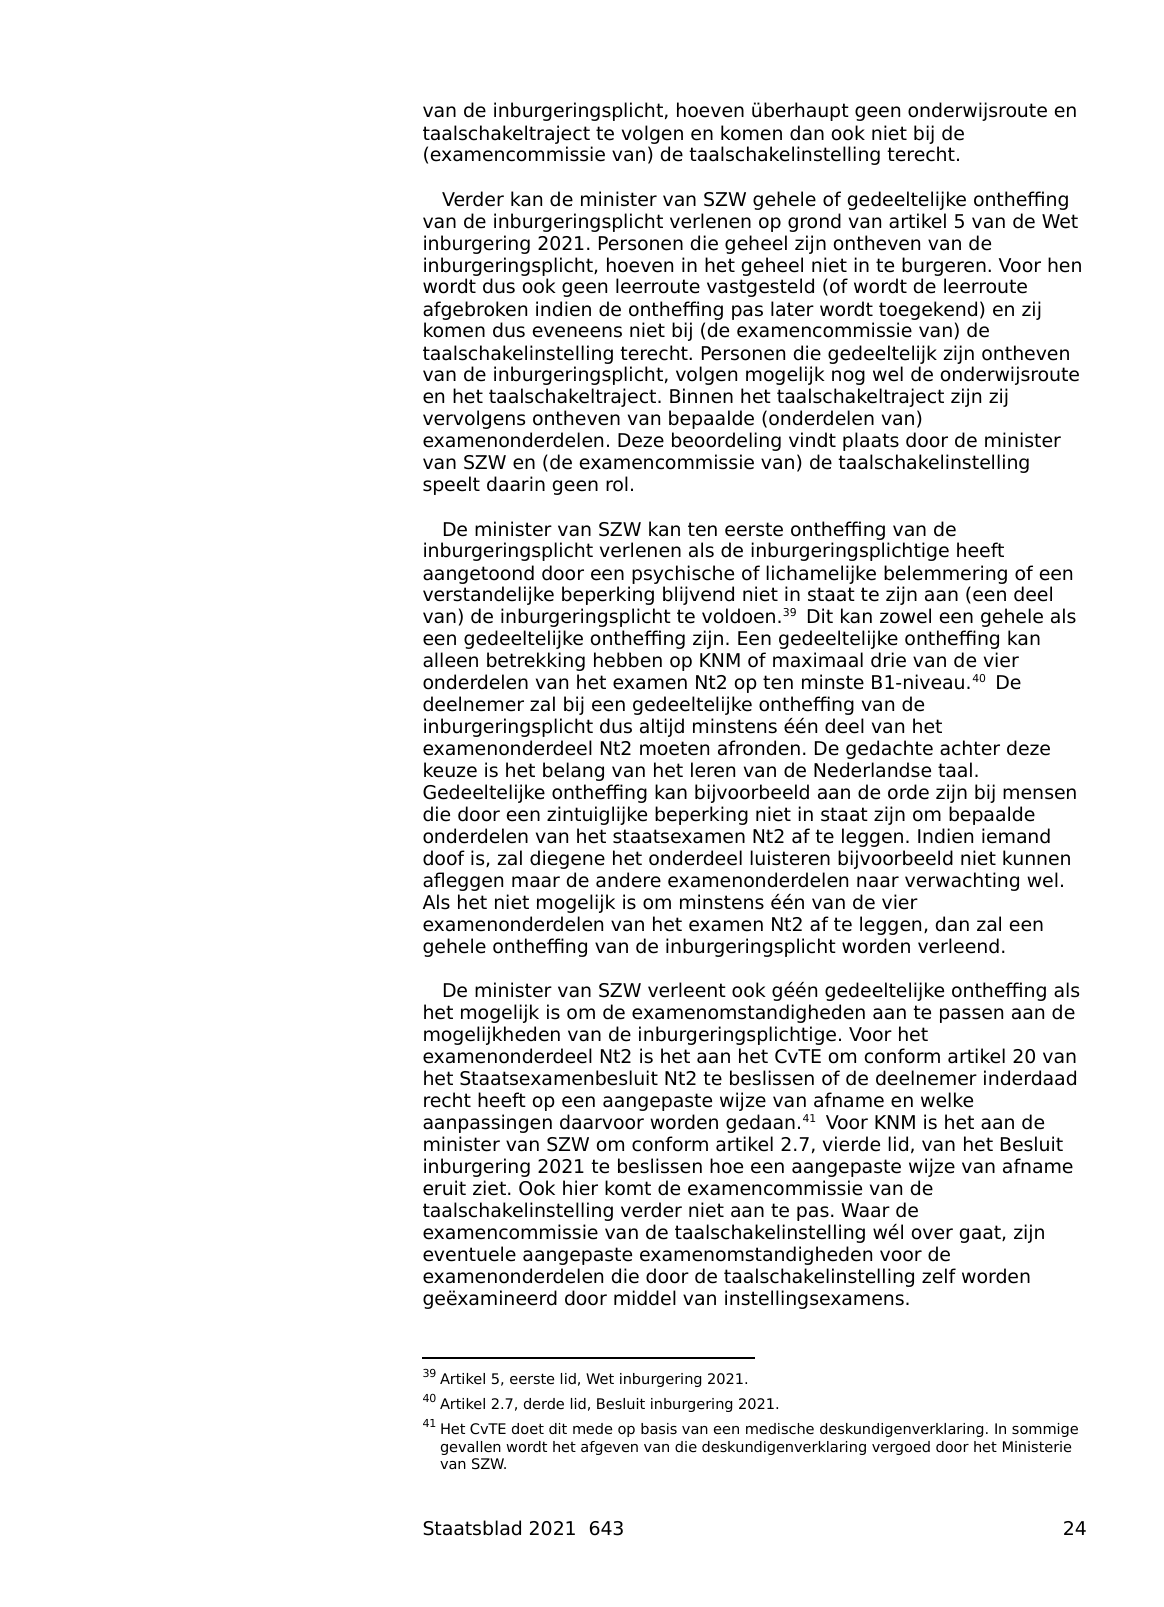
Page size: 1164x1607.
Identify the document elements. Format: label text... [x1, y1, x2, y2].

text De minister van SZW kan ten eerste ontheffing van de inburgeringsplicht verlenen als de inburgeringsplichtige heeft aangetoond door een psychische of lichamelijke belemmering of een verstandelijke beperking blijvend niet in staat te zijn aan (een deel van) de inburgeringsplicht te voldoen. Dit kan zowel een gehele als een gedeeltelijke ontheffing zijn. Een gedeeltelijke ontheffing kan alleen betrekking hebben op KNM of maximaal drie van de vier onderdelen van het examen Nt2 op ten minste B1-niveau. De deelnemer zal bij een gedeeltelijke ontheffing van de inburgeringsplicht dus altijd minstens één deel van het examenonderdeel Nt2 moeten afronden. De gedachte achter deze keuze is het belang van het leren van de Nederlandse taal. Gedeeltelijke ontheffing kan bijvoorbeeld aan de orde zijn bij mensen die door een zintuiglijke beperking niet in staat zijn om bepaalde onderdelen van het staatsexamen Nt2 af te leggen. Indien iemand doof is, zal diegene het onderdeel luisteren bijvoorbeeld niet kunnen afleggen maar de andere examenonderdelen naar verwachting wel. Als het niet mogelijk is om minstens één van de vier examenonderdelen van het examen Nt2 af te leggen, dan zal een gehele ontheffing van de inburgeringsplicht worden verleend. [422, 518, 1087, 958]
text Artikel 2.7, derde lid, Besluit inburgering 2021. [422, 1392, 1087, 1414]
text De minister van SZW verleent ook géén gedeeltelijke ontheffing als het mogelijk is om de examenomstandigheden aan te passen aan de mogelijkheden van de inburgeringsplichtige. Voor het examenonderdeel Nt2 is het aan het CvTE om conform artikel 20 van het Staatsexamenbesluit Nt2 te beslissen of de deelnemer inderdaad recht heeft op een aangepaste wijze van afname en welke aanpassingen daarvoor worden gedaan. Voor KNM is het aan de minister van SZW om conform artikel 2.7, vierde lid, van het Besluit inburgering 2021 te beslissen hoe een aangepaste wijze van afname eruit ziet. Ook hier komt de examencommissie van de taalschakelinstelling verder niet aan te pas. Waar de examencommissie van de taalschakelinstelling wél over gaat, zijn eventuele aangepaste examenomstandigheden voor de examenonderdelen die door de taalschakelinstelling zelf worden geëxamineerd door middel van instellingsexamens. [422, 980, 1087, 1310]
text Artikel 5, eerste lid, Wet inburgering 2021. [422, 1367, 1087, 1389]
text van de inburgeringsplicht, hoeven überhaupt geen onderwijsroute en taalschakeltraject te volgen en komen dan ook niet bij de (examencommissie van) de taalschakelinstelling terecht. [422, 100, 1087, 166]
text Het CvTE doet dit mede op basis van een medische deskundigenverklaring. In sommige gevallen wordt het afgeven van die deskundigenverklaring vergoed door het Ministerie van SZW. [422, 1417, 1087, 1473]
text Verder kan de minister van SZW gehele of gedeeltelijke ontheffing van de inburgeringsplicht verlenen op grond van artikel 5 van de Wet inburgering 2021. Personen die geheel zijn ontheven van de inburgeringsplicht, hoeven in het geheel niet in te burgeren. Voor hen wordt dus ook geen leerroute vastgesteld (of wordt de leerroute afgebroken indien de ontheffing pas later wordt toegekend) en zij komen dus eveneens niet bij (de examencommissie van) de taalschakelinstelling terecht. Personen die gedeeltelijk zijn ontheven van de inburgeringsplicht, volgen mogelijk nog wel de onderwijsroute en het taalschakeltraject. Binnen het taalschakeltraject zijn zij vervolgens ontheven van bepaalde (onderdelen van) examenonderdelen. Deze beoordeling vindt plaats door de minister van SZW en (de examencommissie van) de taalschakelinstelling speelt daarin geen rol. [422, 188, 1087, 496]
